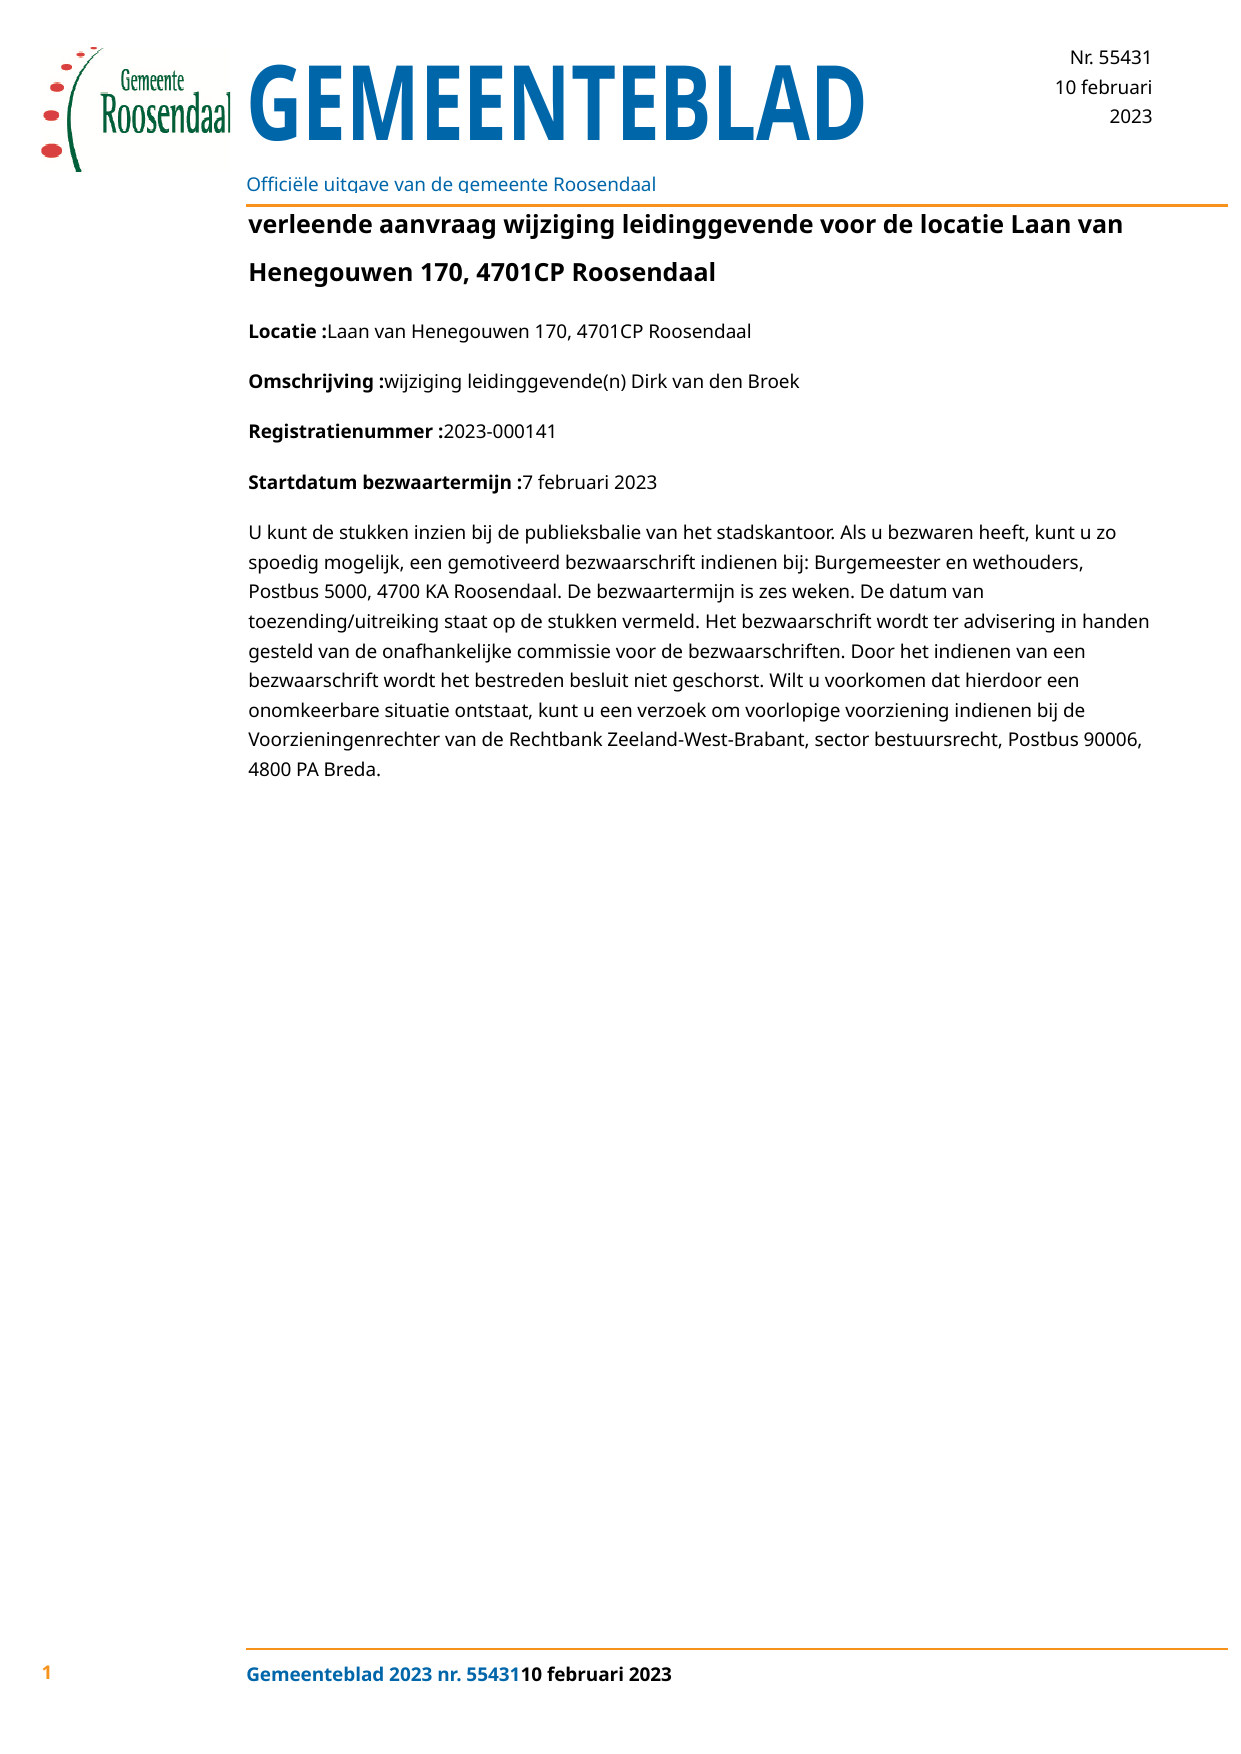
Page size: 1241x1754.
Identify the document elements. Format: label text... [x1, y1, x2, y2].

picture [41, 47, 231, 172]
text Omschrijving :wijziging leidinggevende(n) Dirk van den Broek [248, 368, 1152, 394]
text U kunt de stukken inzien bij de publieksbalie van het stadskantoor. Als u bezwaren heeft, kunt u zo spoedig mogelijk, een gemotiveerd bezwaarschrift indienen bij: Burgemeester en wethouders, Postbus 5000, 4700 KA Roosendaal. De bezwaartermijn is zes weken. De datum van toezending/uitreiking staat op de stukken vermeld. Het bezwaarschrift wordt ter advisering in handen gesteld van de onafhankelijke commissie voor de bezwaarschriften. Door het indienen van een bezwaarschrift wordt het bestreden besluit niet geschorst. Wilt u voorkomen dat hierdoor een onomkeerbare situatie ontstaat, kunt u een verzoek om voorlopige voorziening indienen bij de Voorzieningenrechter van de Rechtbank Zeeland-West-Brabant, sector bestuursrecht, Postbus 90006, 4800 PA Breda. [248, 519, 1152, 782]
text Locatie :Laan van Henegouwen 170, 4701CP Roosendaal [248, 318, 1152, 344]
text verleende aanvraag wijziging leidinggevende voor de locatie Laan van Henegouwen 170, 4701CP Roosendaal [248, 207, 1152, 288]
text Registratienummer :2023-000141 [248, 419, 1152, 444]
text Startdatum bezwaartermijn :7 februari 2023 [248, 469, 1152, 495]
